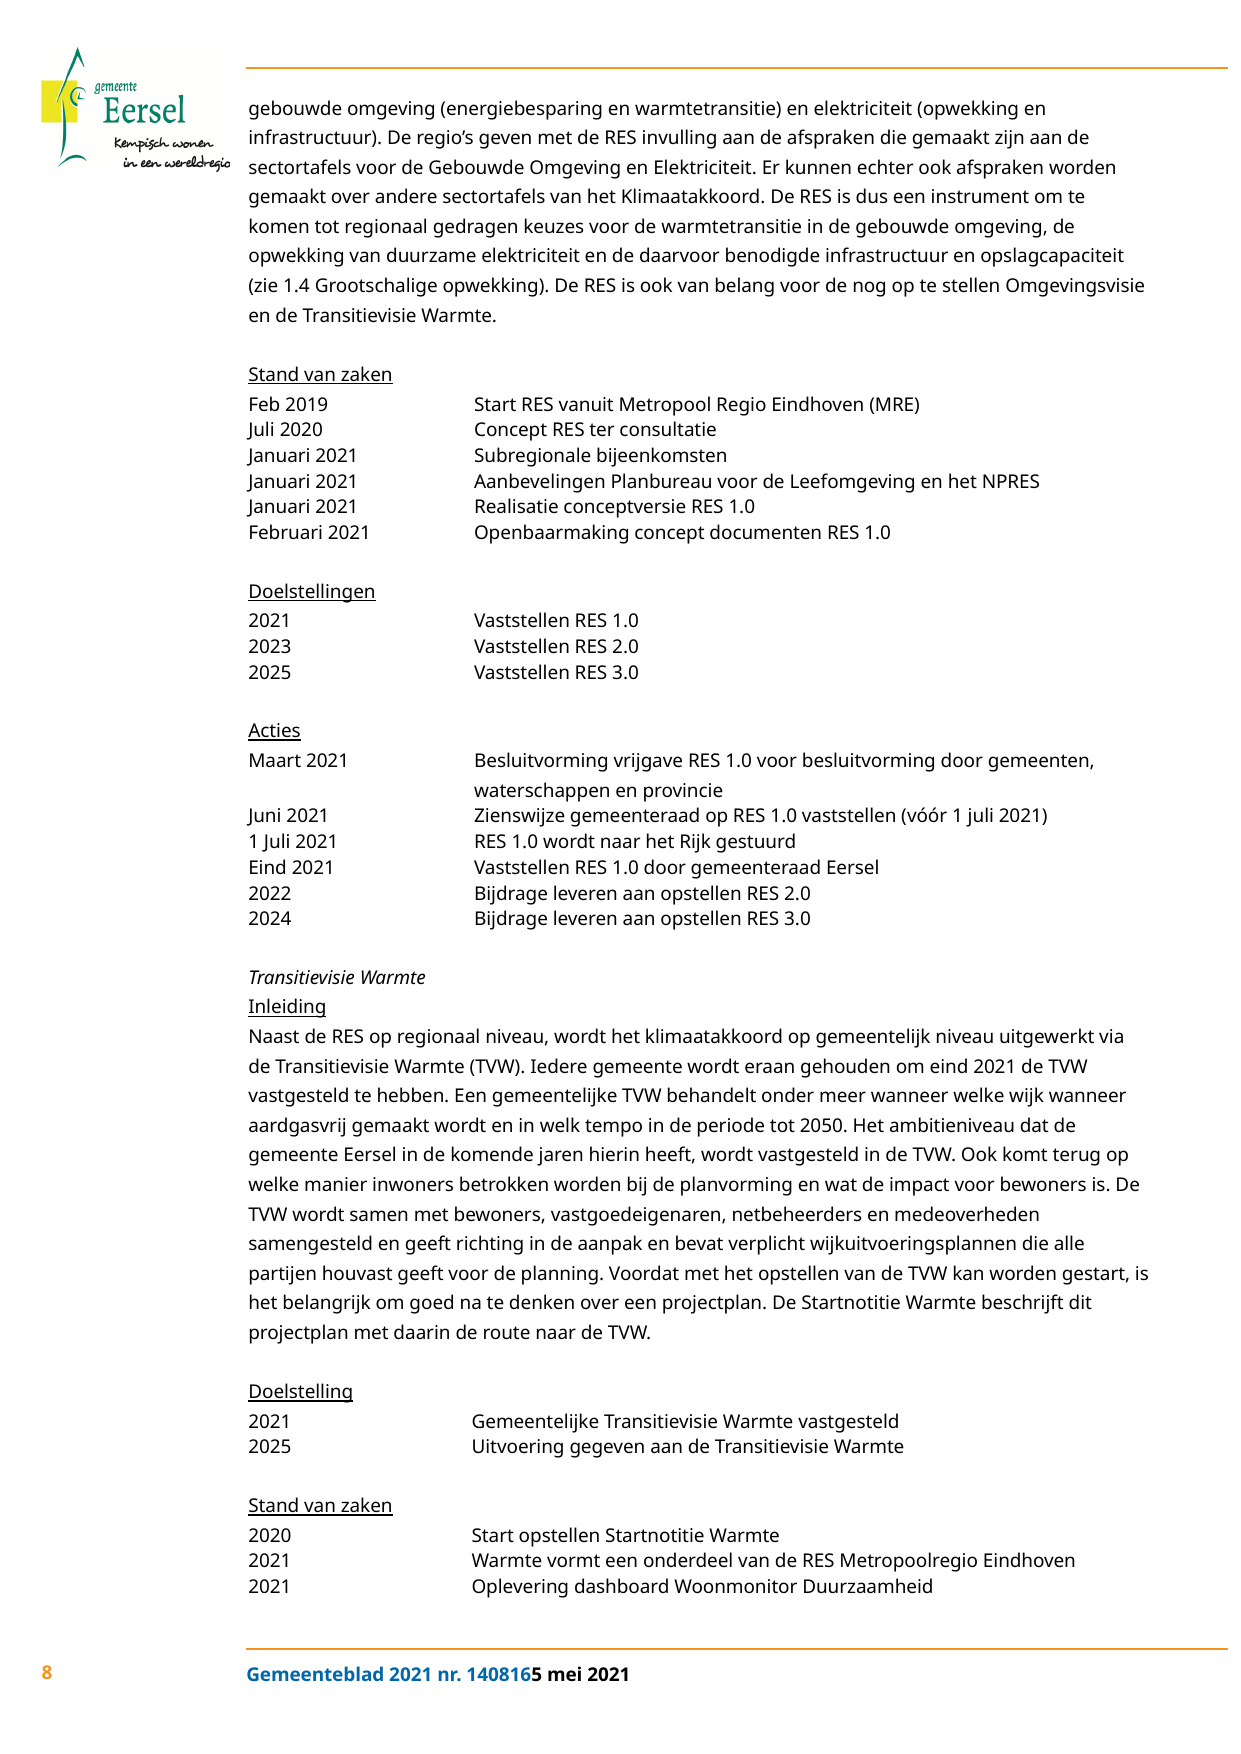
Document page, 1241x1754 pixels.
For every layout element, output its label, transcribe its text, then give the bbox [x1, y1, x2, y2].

table_cell Zienswijze gemeenteraad op RES 1.0 vaststellen (vóór 1 juli 2021) [474, 803, 1152, 828]
table_cell Vaststellen RES 3.0 [474, 659, 1152, 685]
table_header 2021 [248, 1408, 471, 1434]
table_cell Aanbevelingen Planbureau voor de Leefomgeving en het NPRES [474, 468, 1152, 494]
picture [41, 47, 231, 172]
table_header Maart 2021 [248, 747, 474, 803]
table_cell 2025 [248, 659, 474, 685]
table_cell 2023 [248, 633, 474, 659]
table_cell Januari 2021 [248, 494, 474, 519]
table_header Feb 2019 [248, 391, 474, 416]
table_cell Januari 2021 [248, 442, 474, 468]
table_cell 2024 [248, 906, 474, 931]
table_cell 2022 [248, 880, 474, 906]
table_header Vaststellen RES 1.0 [474, 608, 1152, 633]
table_cell Februari 2021 [248, 519, 474, 545]
table_header Besluitvorming vrijgave RES 1.0 voor besluitvorming door gemeenten, waterschappen en provincie [474, 747, 1152, 803]
table_cell 1 Juli 2021 [248, 828, 474, 854]
table_cell 2021 [248, 1573, 471, 1599]
table_cell Eind 2021 [248, 854, 474, 880]
table_header 2021 [248, 608, 474, 633]
text Inleiding [248, 994, 1152, 1019]
table_cell Concept RES ter consultatie [474, 416, 1152, 442]
table_cell Vaststellen RES 1.0 door gemeenteraad Eersel [474, 854, 1152, 880]
table_cell Juni 2021 [248, 803, 474, 828]
table_cell Januari 2021 [248, 468, 474, 494]
table_header 2020 [248, 1522, 471, 1548]
table_header Start opstellen Startnotitie Warmte [471, 1522, 1152, 1548]
table_cell Bijdrage leveren aan opstellen RES 3.0 [474, 906, 1152, 931]
text Transitievisie Warmte [248, 964, 1152, 990]
text Doelstellingen [248, 578, 1152, 604]
table_cell Openbaarmaking concept documenten RES 1.0 [474, 519, 1152, 545]
text Naast de RES op regionaal niveau, wordt het klimaatakkoord op gemeentelijk niveau uitgewerkt via de Transitievisie Warmte (TVW). Iedere gemeente wordt eraan gehouden om eind 2021 de TVW vastgesteld te hebben. Een gemeentelijke TVW behandelt onder meer wanneer welke wijk wanneer aardgasvrij gemaakt wordt en in welk tempo in de periode tot 2050. Het ambitieniveau dat de gemeente Eersel in de komende jaren hierin heeft, wordt vastgesteld in de TVW. Ook komt terug op welke manier inwoners betrokken worden bij de planvorming en wat de impact voor bewoners is. De TVW wordt samen met bewoners, vastgoedeigenaren, netbeheerders en medeoverheden samengesteld en geeft richting in de aanpak en bevat verplicht wijkuitvoeringsplannen die alle partijen houvast geeft voor de planning. Voordat met het opstellen van de TVW kan worden gestart, is het belangrijk om goed na te denken over een projectplan. De Startnotitie Warmte beschrijft dit projectplan met daarin de route naar de TVW. [248, 1023, 1152, 1345]
table_cell Bijdrage leveren aan opstellen RES 2.0 [474, 880, 1152, 906]
table_cell Uitvoering gegeven aan de Transitievisie Warmte [471, 1434, 1152, 1459]
table_cell Realisatie conceptversie RES 1.0 [474, 494, 1152, 519]
text Acties [248, 718, 1152, 743]
text Doelstelling [248, 1378, 1152, 1404]
table_cell 2025 [248, 1434, 471, 1459]
table_header Start RES vanuit Metropool Regio Eindhoven (MRE) [474, 391, 1152, 416]
table_cell Oplevering dashboard Woonmonitor Duurzaamheid [471, 1573, 1152, 1599]
table_header Gemeentelijke Transitievisie Warmte vastgesteld [471, 1408, 1152, 1434]
text Stand van zaken [248, 361, 1152, 387]
table_cell Subregionale bijeenkomsten [474, 442, 1152, 468]
text Stand van zaken [248, 1492, 1152, 1518]
table_cell Vaststellen RES 2.0 [474, 633, 1152, 659]
table_cell Juli 2020 [248, 416, 474, 442]
table_cell 2021 [248, 1548, 471, 1573]
table_cell RES 1.0 wordt naar het Rijk gestuurd [474, 828, 1152, 854]
text gebouwde omgeving (energiebesparing en warmtetransitie) en elektriciteit (opwekking en infrastructuur). De regio’s geven met de RES invulling aan de afspraken die gemaakt zijn aan de sectortafels voor de Gebouwde Omgeving en Elektriciteit. Er kunnen echter ook afspraken worden gemaakt over andere sectortafels van het Klimaatakkoord. De RES is dus een instrument om te komen tot regionaal gedragen keuzes voor de warmtetransitie in de gebouwde omgeving, de opwekking van duurzame elektriciteit en de daarvoor benodigde infrastructuur en opslagcapaciteit (zie 1.4 Grootschalige opwekking). De RES is ook van belang voor de nog op te stellen Omgevingsvisie en de Transitievisie Warmte. [248, 95, 1152, 328]
table_cell Warmte vormt een onderdeel van de RES Metropoolregio Eindhoven [471, 1548, 1152, 1573]
